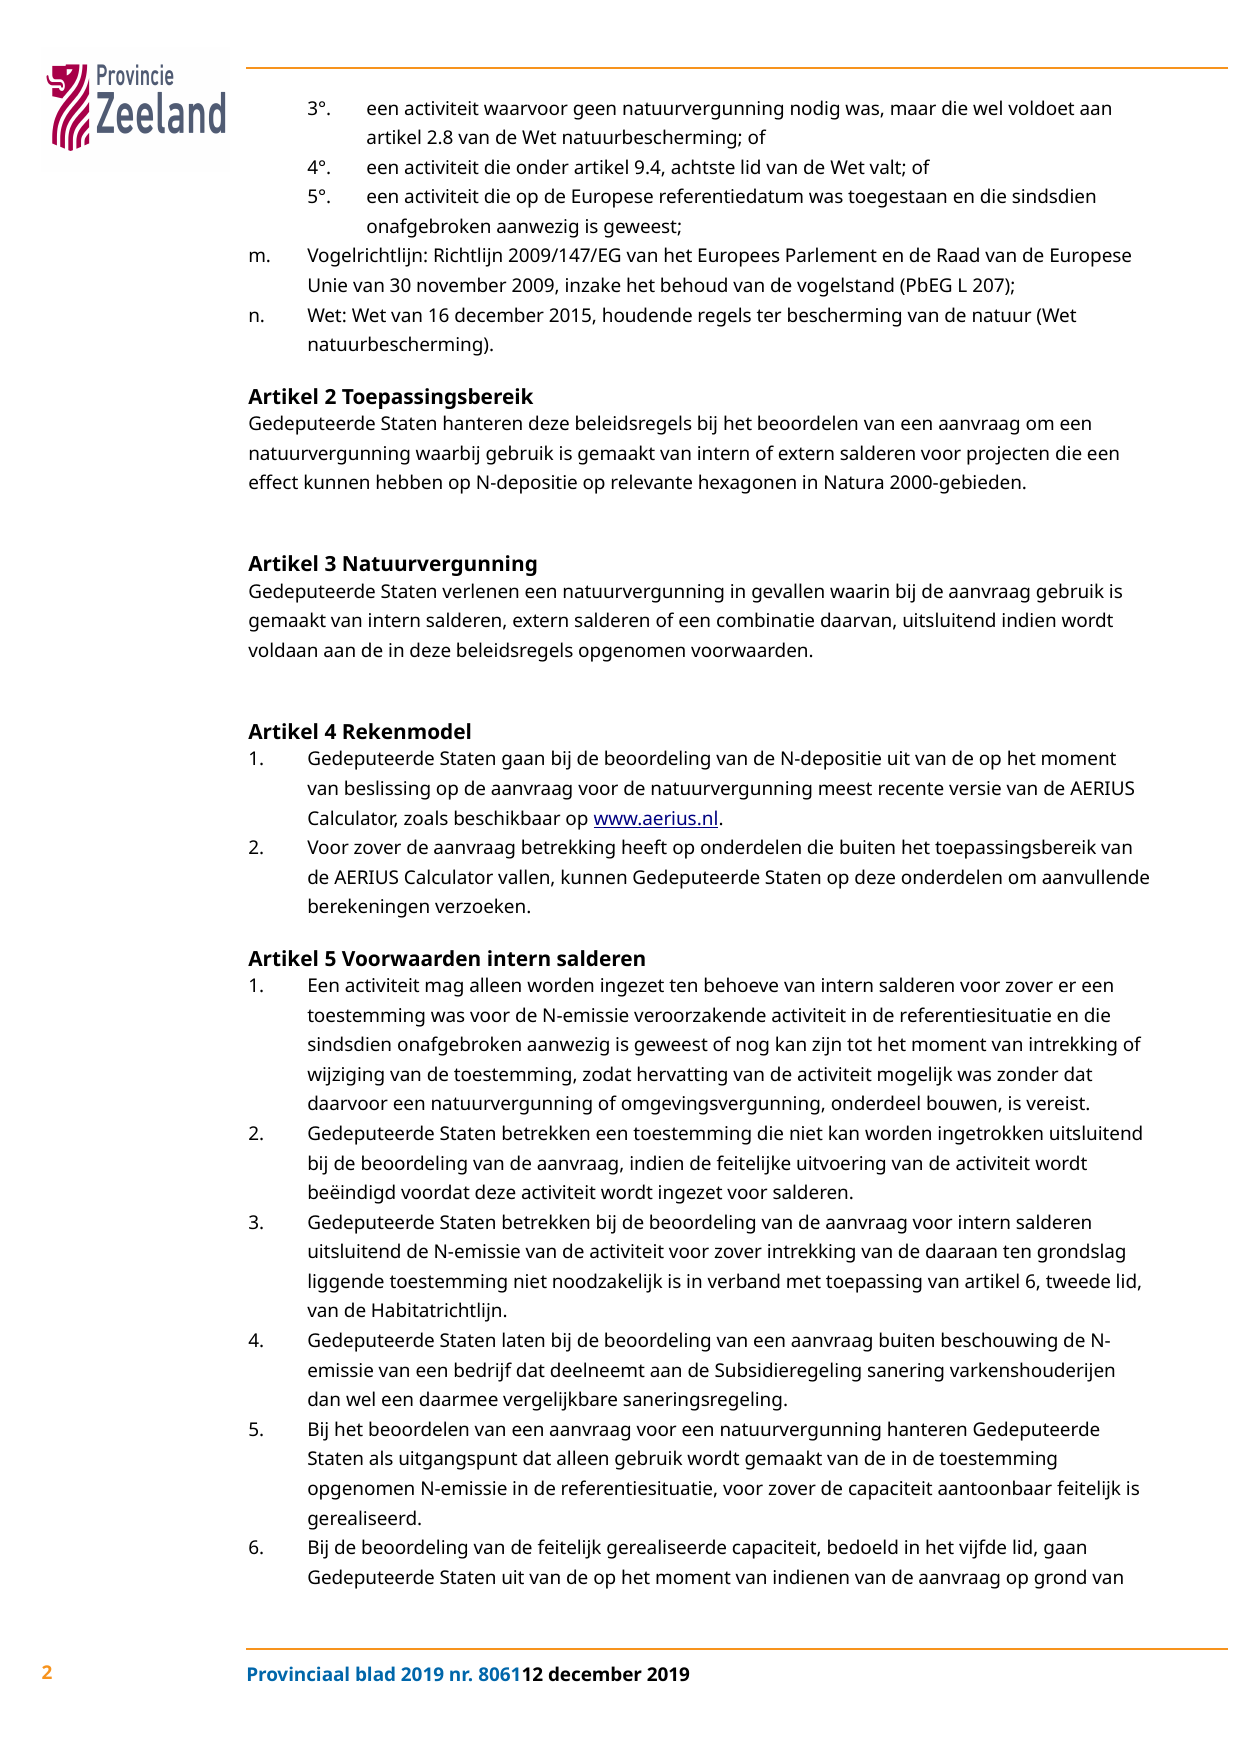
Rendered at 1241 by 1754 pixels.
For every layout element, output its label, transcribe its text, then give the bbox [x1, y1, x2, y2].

text Gedeputeerde Staten verlenen een natuurvergunning in gevallen waarin bij de aanvraag gebruik is gemaakt van intern salderen, extern salderen of een combinatie daarvan, uitsluitend indien wordt voldaan aan de in deze beleidsregels opgenomen voorwaarden. [248, 578, 1152, 663]
list Voor zover de aanvraag betrekking heeft op onderdelen die buiten het toepassingsbereik van de AERIUS Calculator vallen, kunnen Gedeputeerde Staten op deze onderdelen om aanvullende berekeningen verzoeken. [248, 834, 1152, 919]
list Gedeputeerde Staten laten bij de beoordeling van een aanvraag buiten beschouwing de N-emissie van een bedrijf dat deelneemt aan de Subsidieregeling sanering varkenshouderijen dan wel een daarmee vergelijkbare saneringsregeling. [248, 1327, 1152, 1412]
list Gedeputeerde Staten betrekken een toestemming die niet kan worden ingetrokken uitsluitend bij de beoordeling van de aanvraag, indien de feitelijke uitvoering van de activiteit wordt beëindigd voordat deze activiteit wordt ingezet voor salderen. [248, 1120, 1152, 1205]
list Bij de beoordeling van de feitelijk gerealiseerde capaciteit, bedoeld in het vijfde lid, gaan Gedeputeerde Staten uit van de op het moment van indienen van de aanvraag op grond van [248, 1534, 1152, 1590]
list Wet: Wet van 16 december 2015, houdende regels ter bescherming van de natuur (Wet natuurbescherming). [248, 302, 1152, 357]
list een activiteit die op de Europese referentiedatum was toegestaan en die sindsdien onafgebroken aanwezig is geweest; [307, 183, 1152, 239]
text Gedeputeerde Staten hanteren deze beleidsregels bij het beoordelen van een aanvraag om een natuurvergunning waarbij gebruik is gemaakt van intern of extern salderen voor projecten die een effect kunnen hebben op N-depositie op relevante hexagonen in Natura 2000-gebieden. [248, 410, 1152, 495]
text Artikel 3 Natuurvergunning [248, 549, 1152, 578]
picture [41, 47, 231, 172]
list Gedeputeerde Staten gaan bij de beoordeling van de N-depositie uit van de op het moment van beslissing op de aanvraag voor de natuurvergunning meest recente versie van de AERIUS Calculator, zoals beschikbaar op www.aerius.nl. [248, 746, 1152, 830]
text Artikel 2 Toepassingsbereik [248, 382, 1152, 410]
list een activiteit die onder artikel 9.4, achtste lid van de Wet valt; of [307, 154, 1152, 180]
list Vogelrichtlijn: Richtlijn 2009/147/EG van het Europees Parlement en de Raad van de Europese Unie van 30 november 2009, inzake het behoud van de vogelstand (PbEG L 207); [248, 243, 1152, 298]
text Artikel 4 Rekenmodel [248, 717, 1152, 746]
text Artikel 5 Voorwaarden intern salderen [248, 944, 1152, 972]
list Gedeputeerde Staten betrekken bij de beoordeling van de aanvraag voor intern salderen uitsluitend de N-emissie van de activiteit voor zover intrekking van de daaraan ten grondslag liggende toestemming niet noodzakelijk is in verband met toepassing van artikel 6, tweede lid, van de Habitatrichtlijn. [248, 1209, 1152, 1323]
list Bij het beoordelen van een aanvraag voor een natuurvergunning hanteren Gedeputeerde Staten als uitgangspunt dat alleen gebruik wordt gemaakt van de in de toestemming opgenomen N-emissie in de referentiesituatie, voor zover de capaciteit aantoonbaar feitelijk is gerealiseerd. [248, 1416, 1152, 1531]
list een activiteit waarvoor geen natuurvergunning nodig was, maar die wel voldoet aan artikel 2.8 van de Wet natuurbescherming; of [307, 95, 1152, 150]
list Een activiteit mag alleen worden ingezet ten behoeve van intern salderen voor zover er een toestemming was voor de N-emissie veroorzakende activiteit in de referentiesituatie en die sindsdien onafgebroken aanwezig is geweest of nog kan zijn tot het moment van intrekking of wijziging van de toestemming, zodat hervatting van de activiteit mogelijk was zonder dat daarvoor een natuurvergunning of omgevingsvergunning, onderdeel bouwen, is vereist. [248, 972, 1152, 1116]
